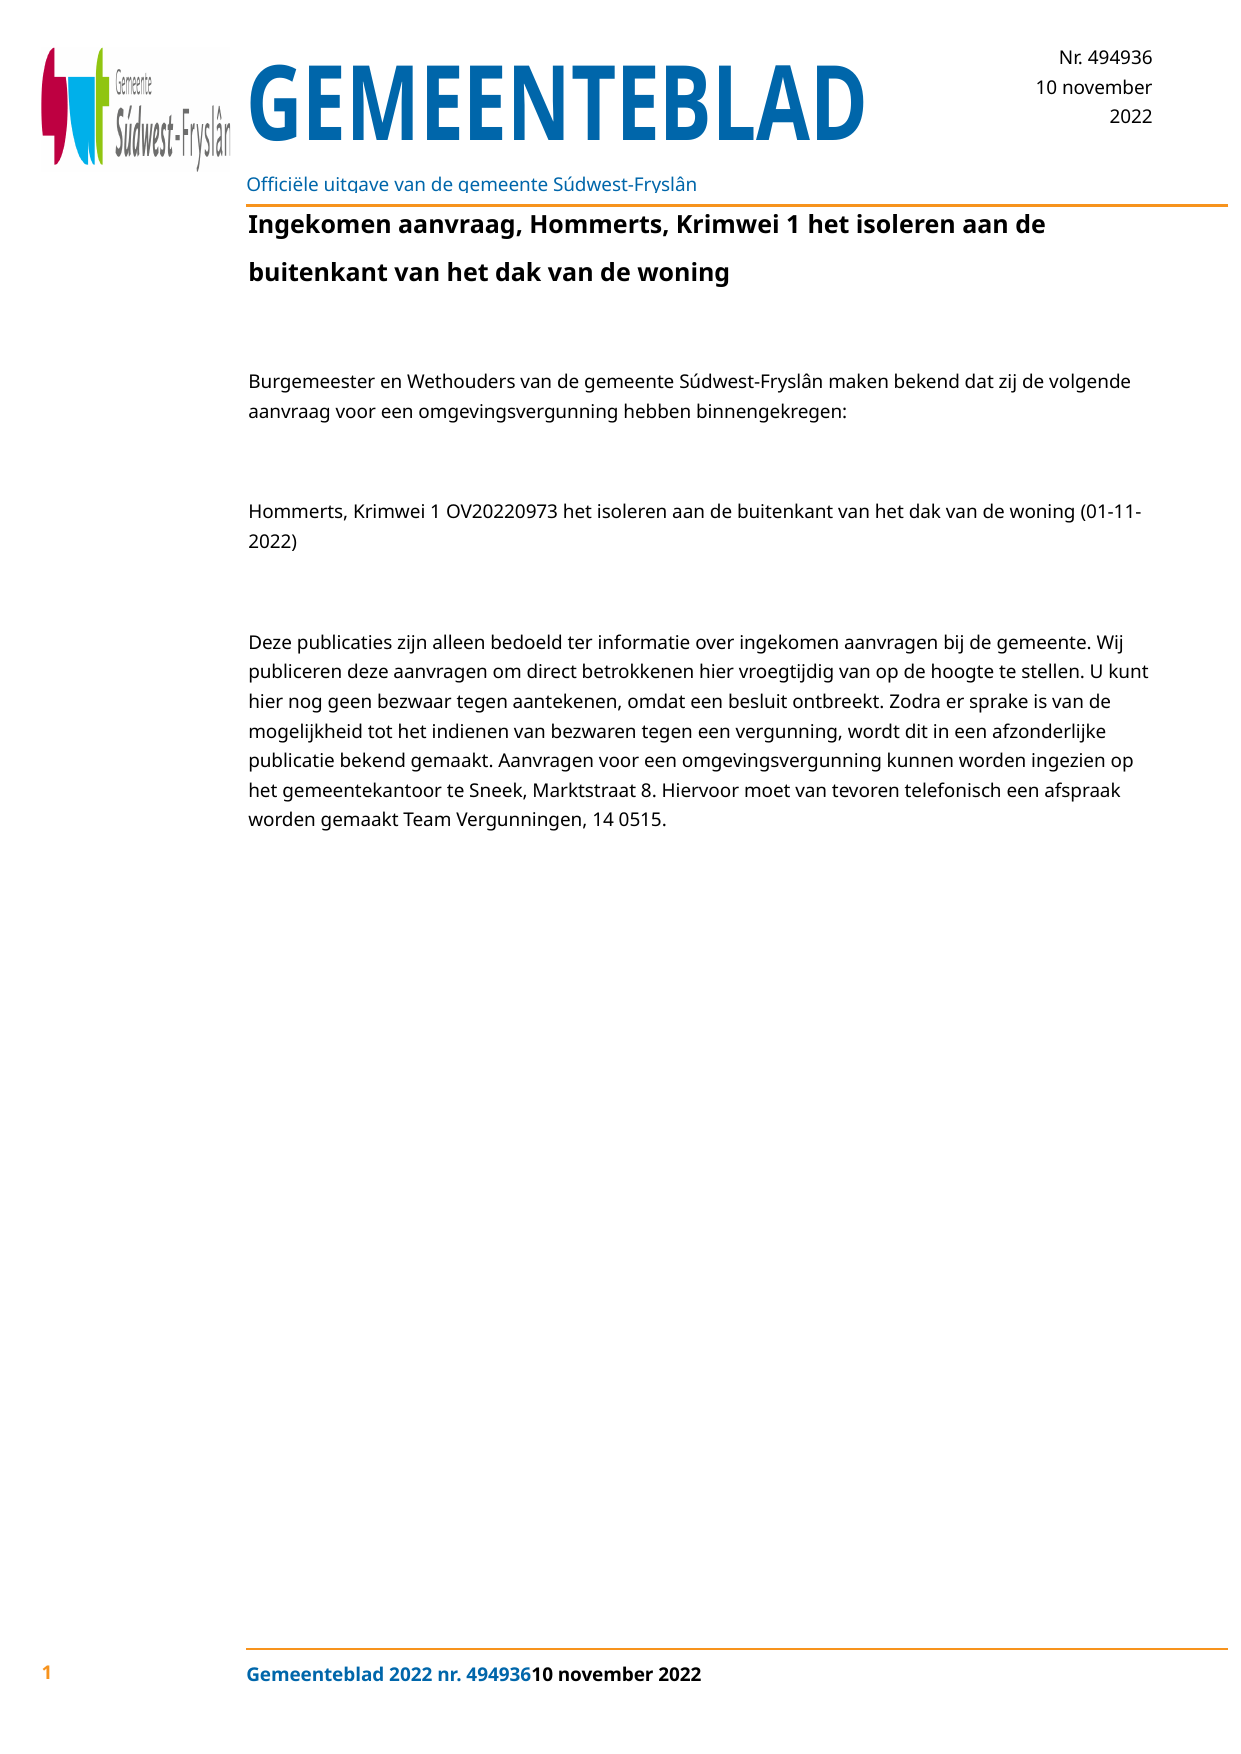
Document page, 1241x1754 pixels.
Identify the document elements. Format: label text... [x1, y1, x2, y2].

text Deze publicaties zijn alleen bedoeld ter informatie over ingekomen aanvragen bij de gemeente. Wij publiceren deze aanvragen om direct betrokkenen hier vroegtijdig van op de hoogte te stellen. U kunt hier nog geen bezwaar tegen aantekenen, omdat een besluit ontbreekt. Zodra er sprake is van de mogelijkheid tot het indienen van bezwaren tegen een vergunning, wordt dit in een afzonderlijke publicatie bekend gemaakt. Aanvragen voor een omgevingsvergunning kunnen worden ingezien op het gemeentekantoor te Sneek, Marktstraat 8. Hiervoor moet van tevoren telefonisch een afspraak worden gemaakt Team Vergunningen, 14 0515. [248, 629, 1152, 832]
picture [41, 47, 231, 172]
text Hommerts, Krimwei 1 OV20220973 het isoleren aan de buitenkant van het dak van de woning (01-11-2022) [248, 499, 1152, 554]
text Burgemeester en Wethouders van de gemeente Súdwest-Fryslân maken bekend dat zij de volgende aanvraag voor een omgevingsvergunning hebben binnengekregen: [248, 368, 1152, 424]
text Ingekomen aanvraag, Hommerts, Krimwei 1 het isoleren aan de buitenkant van het dak van de woning [248, 207, 1152, 288]
